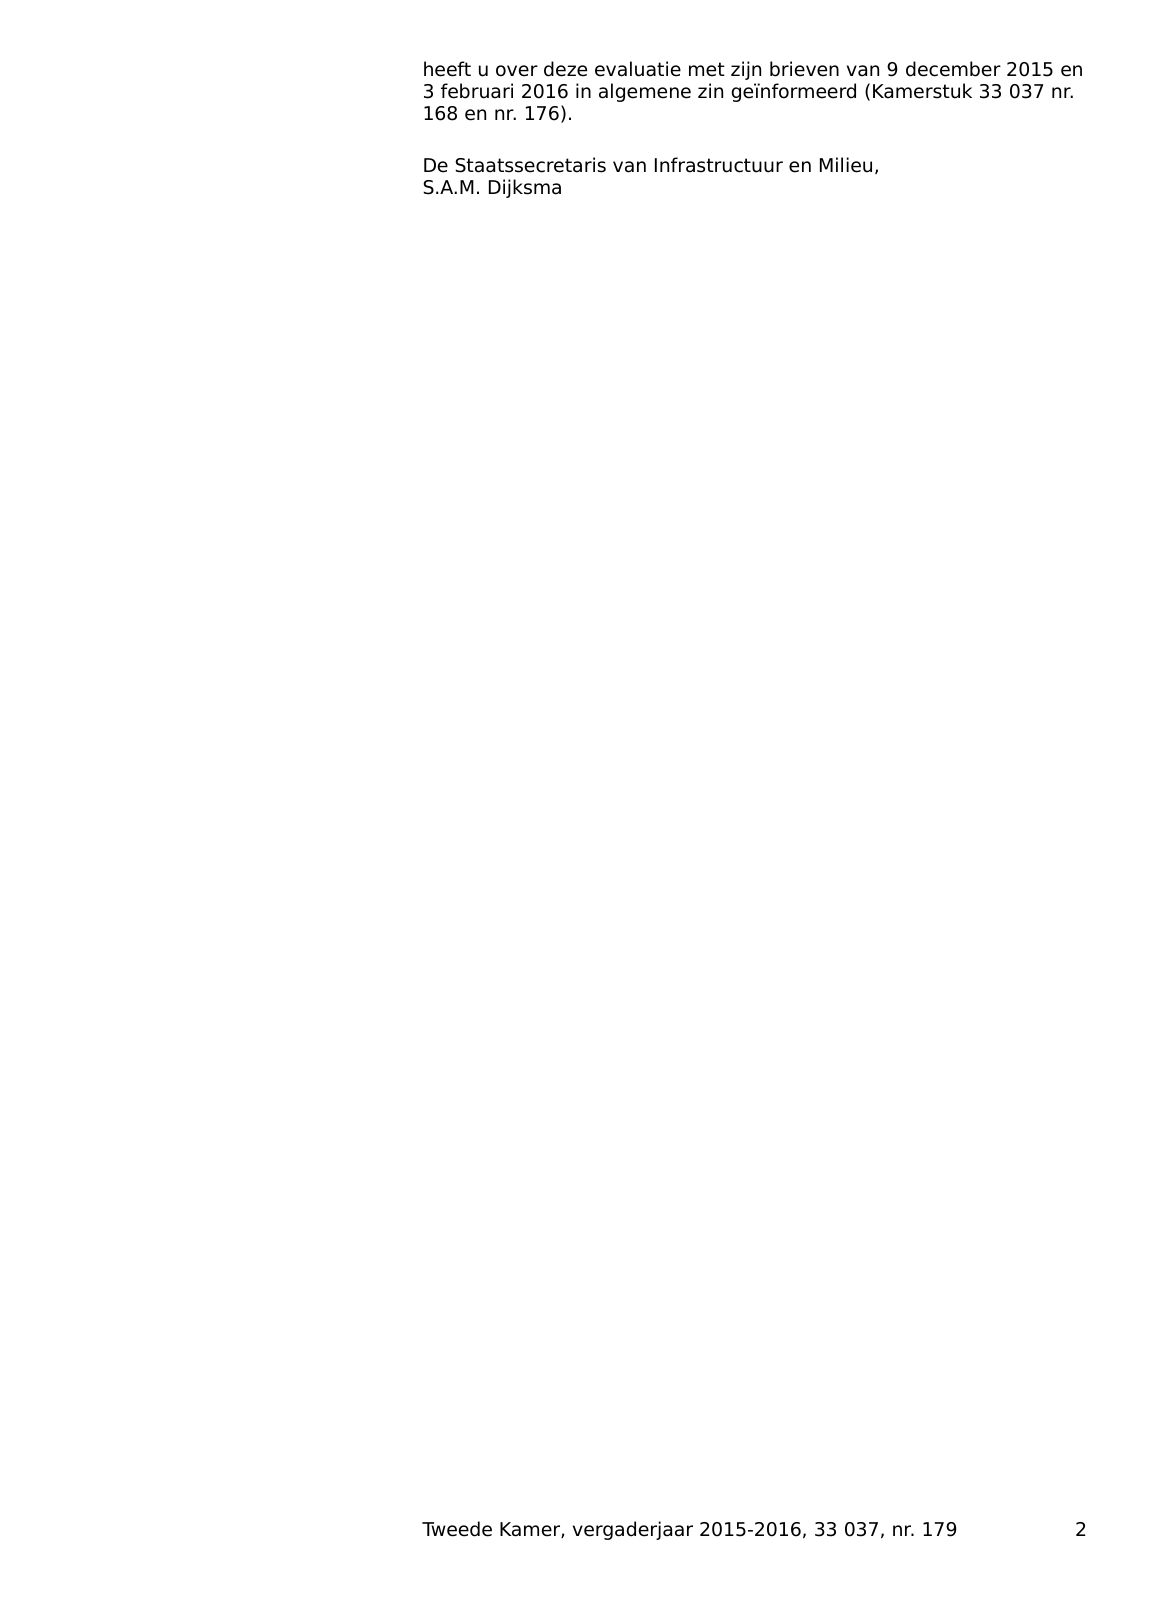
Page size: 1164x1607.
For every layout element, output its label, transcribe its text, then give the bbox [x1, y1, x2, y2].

text heeft u over deze evaluatie met zijn brieven van 9 december 2015 en 3 februari 2016 in algemene zin geïnformeerd (Kamerstuk 33 037 nr. 168 en nr. 176). [422, 59, 1087, 125]
text De Staatssecretaris van Infrastructuur en Milieu, S.A.M. Dijksma [422, 155, 1087, 199]
